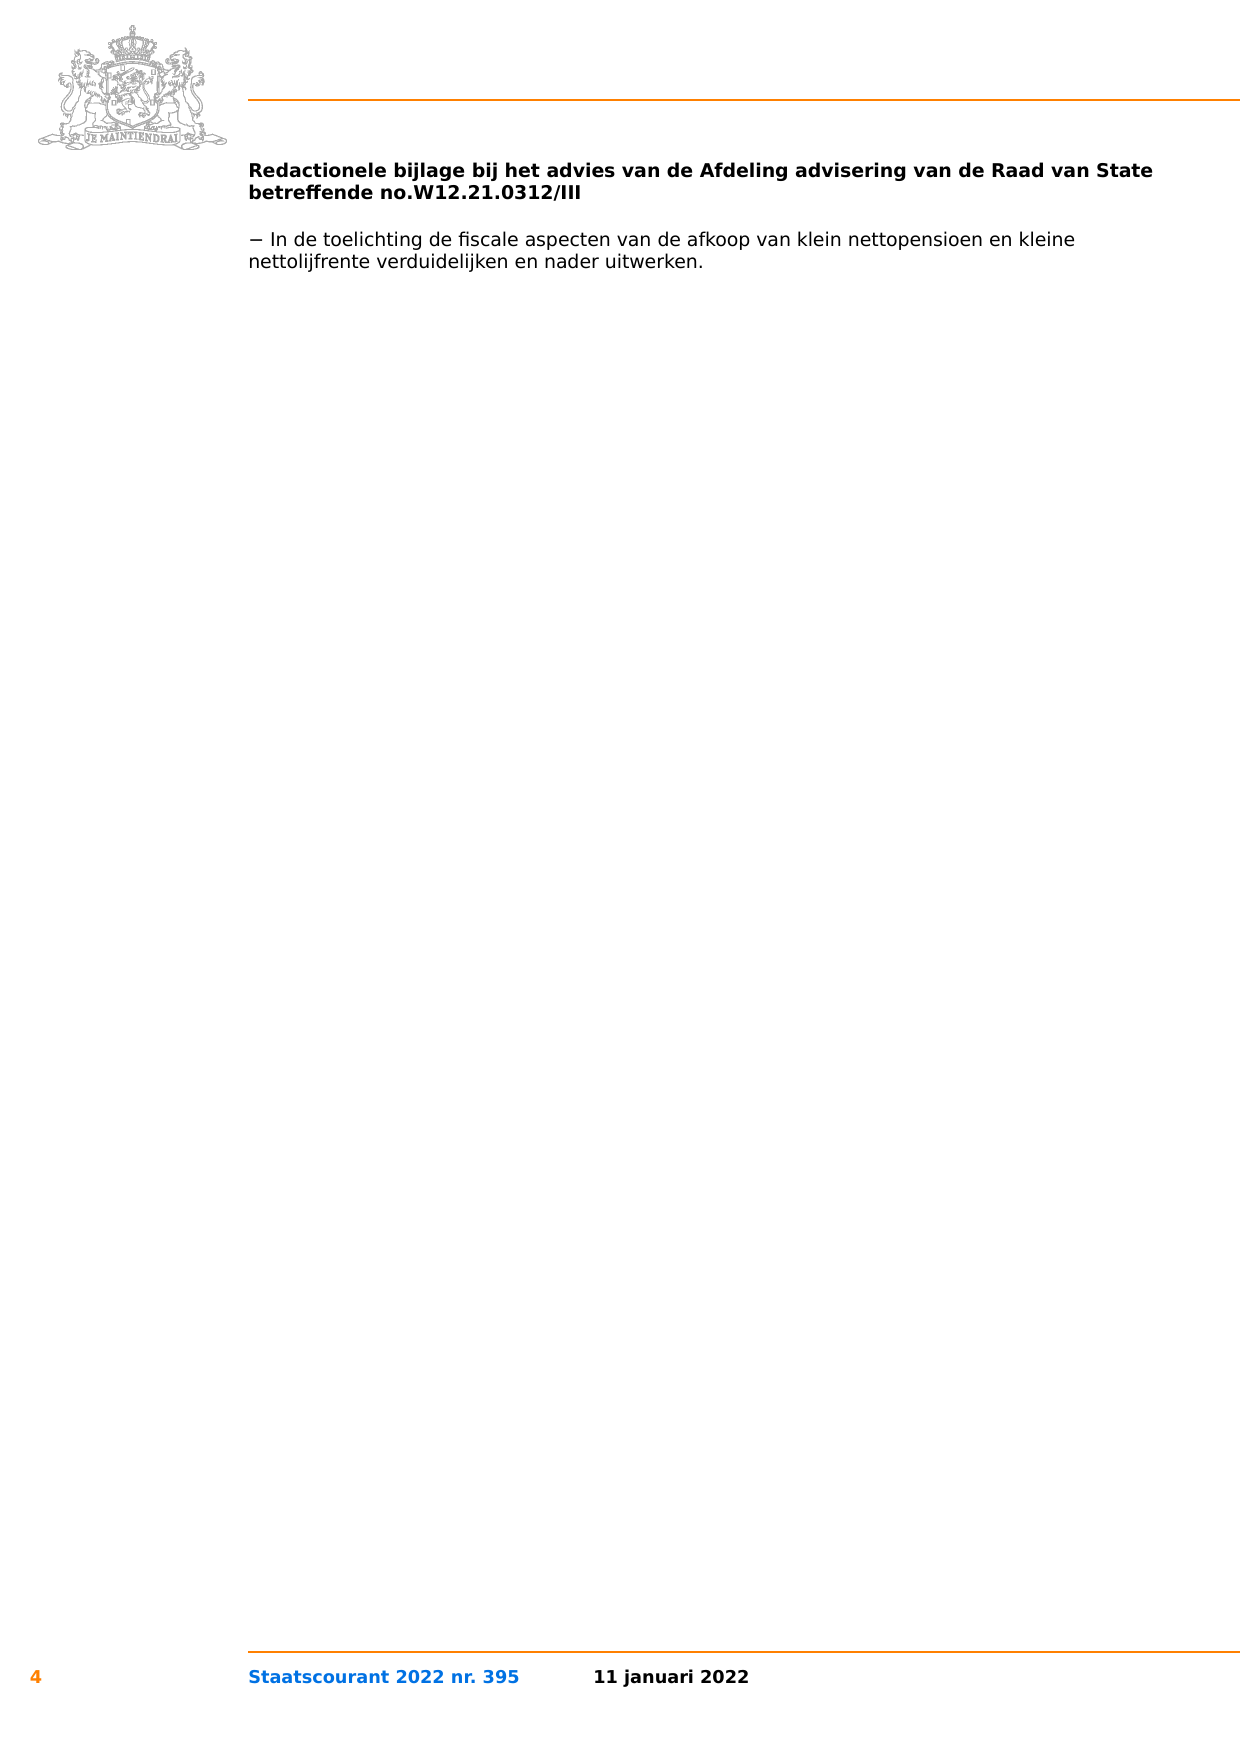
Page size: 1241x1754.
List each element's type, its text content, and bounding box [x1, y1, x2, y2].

picture [38, 25, 227, 150]
text − In de toelichting de fiscale aspecten van de afkoop van klein nettopensioen en kleine nettolijfrente verduidelijken en nader uitwerken. [248, 229, 1163, 273]
subtitle Redactionele bijlage bij het advies van de Afdeling advisering van de Raad van State betreffende no.W12.21.0312/III [248, 160, 1163, 204]
